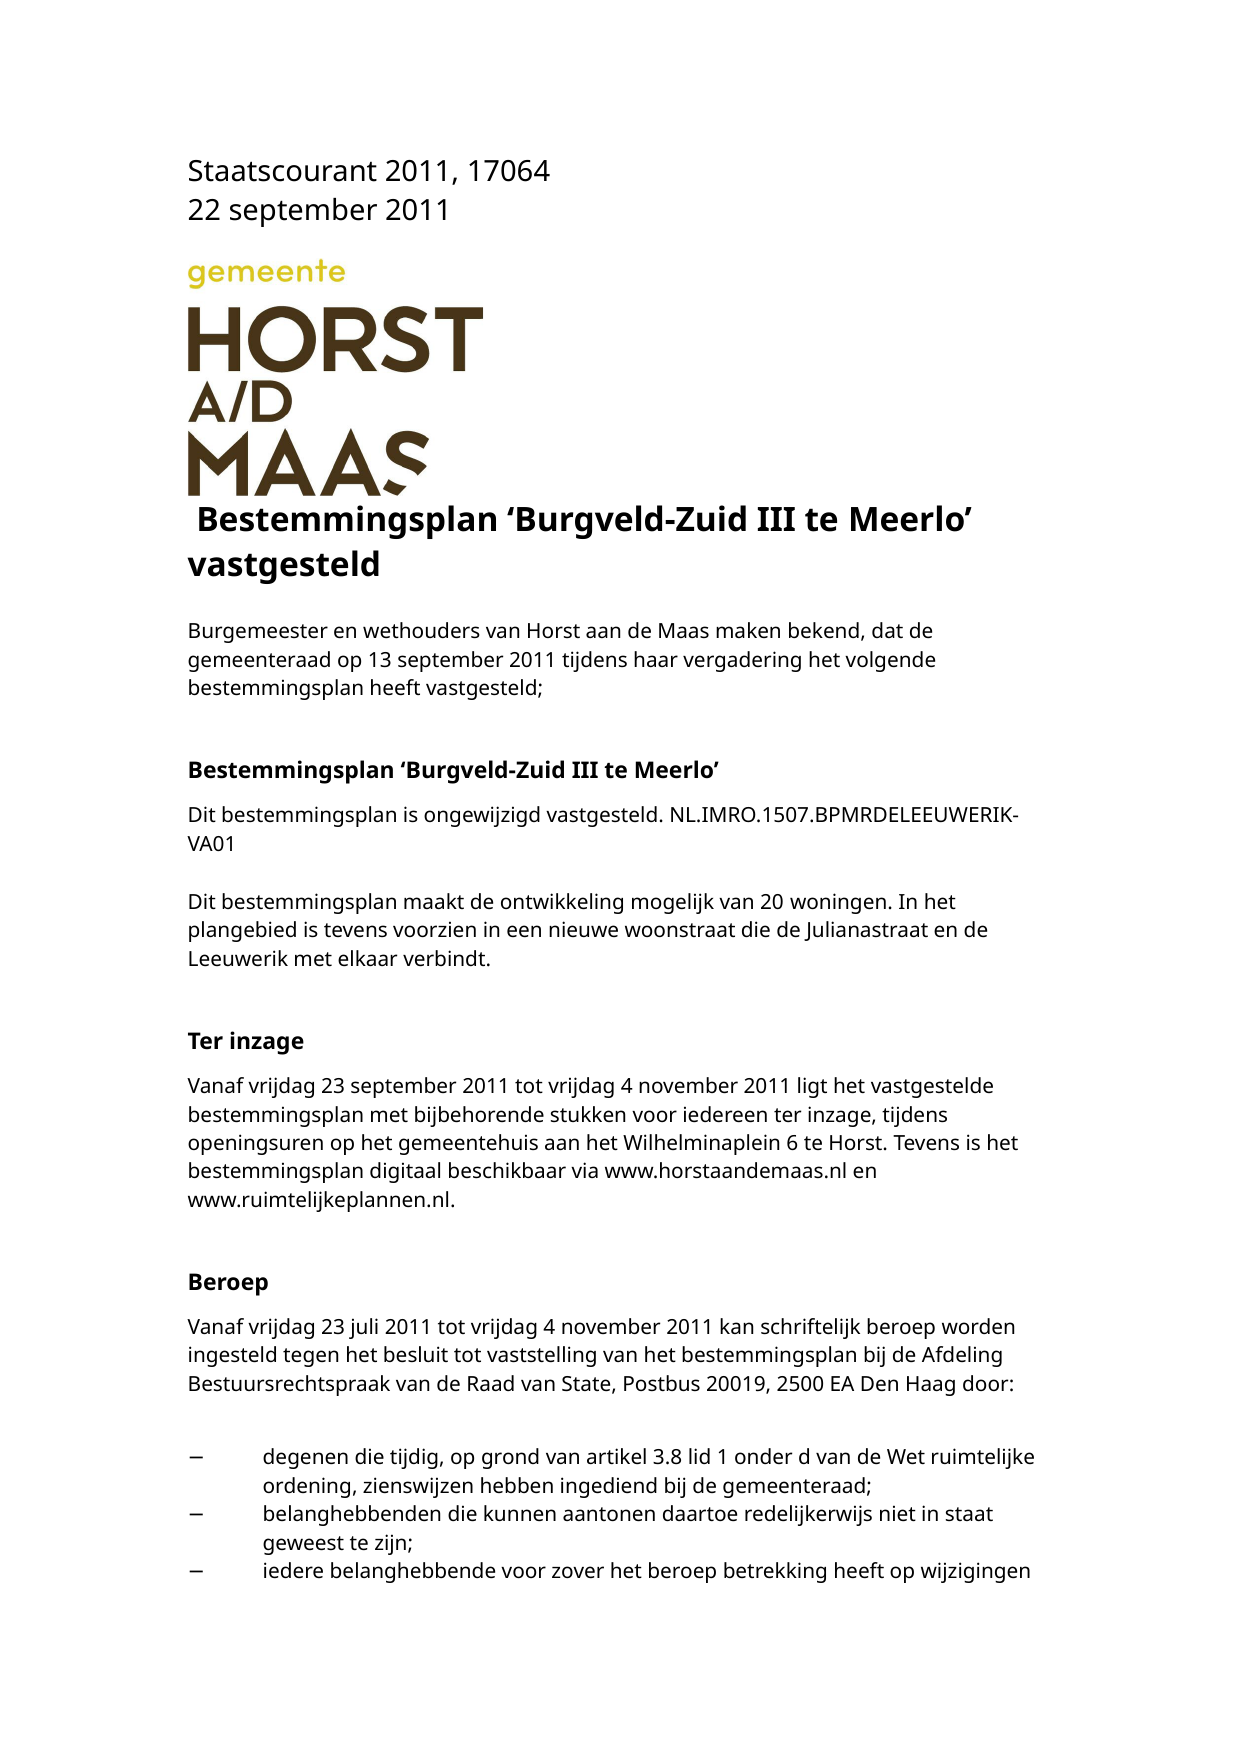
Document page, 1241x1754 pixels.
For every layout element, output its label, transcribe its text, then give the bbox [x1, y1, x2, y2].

list belanghebbenden die kunnen aantonen daartoe redelijkerwijs niet in staat geweest te zijn; [187, 1499, 1053, 1556]
text Staatscourant 2011, 17064 [187, 150, 1053, 190]
text Vanaf vrijdag 23 september 2011 tot vrijdag 4 november 2011 ligt het vastgestelde bestemmingsplan met bijbehorende stukken voor iedereen ter inzage, tijdens openingsuren op het gemeentehuis aan het Wilhelminaplein 6 te Horst. Tevens is het bestemmingsplan digitaal beschikbaar via www.horstaandemaas.nl en www.ruimtelijkeplannen.nl. [187, 1071, 1053, 1213]
text Dit bestemmingsplan maakt de ontwikkeling mogelijk van 20 woningen. In het plangebied is tevens voorzien in een nieuwe woonstraat die de Julianastraat en de Leeuwerik met elkaar verbindt. [187, 887, 1053, 972]
subtitle Ter inzage [187, 1025, 1053, 1056]
list iedere belanghebbende voor zover het beroep betrekking heeft op wijzigingen [187, 1556, 1053, 1585]
text 22 september 2011 [187, 190, 1053, 229]
text Vanaf vrijdag 23 juli 2011 tot vrijdag 4 november 2011 kan schriftelijk beroep worden ingesteld tegen het besluit tot vaststelling van het bestemmingsplan bij de Afdeling Bestuursrechtspraak van de Raad van State, Postbus 20019, 2500 EA Den Haag door: [187, 1312, 1053, 1397]
subtitle Bestemmingsplan ‘Burgveld-Zuid III te Meerlo’ vastgesteld [187, 271, 1053, 586]
text Dit bestemmingsplan is ongewijzigd vastgesteld. NL.IMRO.1507.BPMRDELEEUWERIK-VA01 [187, 800, 1053, 857]
subtitle Bestemmingsplan ‘Burgveld-Zuid III te Meerlo’ [187, 754, 1053, 785]
subtitle Beroep [187, 1266, 1053, 1297]
picture [187, 258, 484, 496]
list degenen die tijdig, op grond van artikel 3.8 lid 1 onder d van de Wet ruimtelijke ordening, zienswijzen hebben ingediend bij de gemeenteraad; [187, 1442, 1053, 1499]
text Burgemeester en wethouders van Horst aan de Maas maken bekend, dat de gemeenteraad op 13 september 2011 tijdens haar vergadering het volgende bestemmingsplan heeft vastgesteld; [187, 616, 1053, 702]
